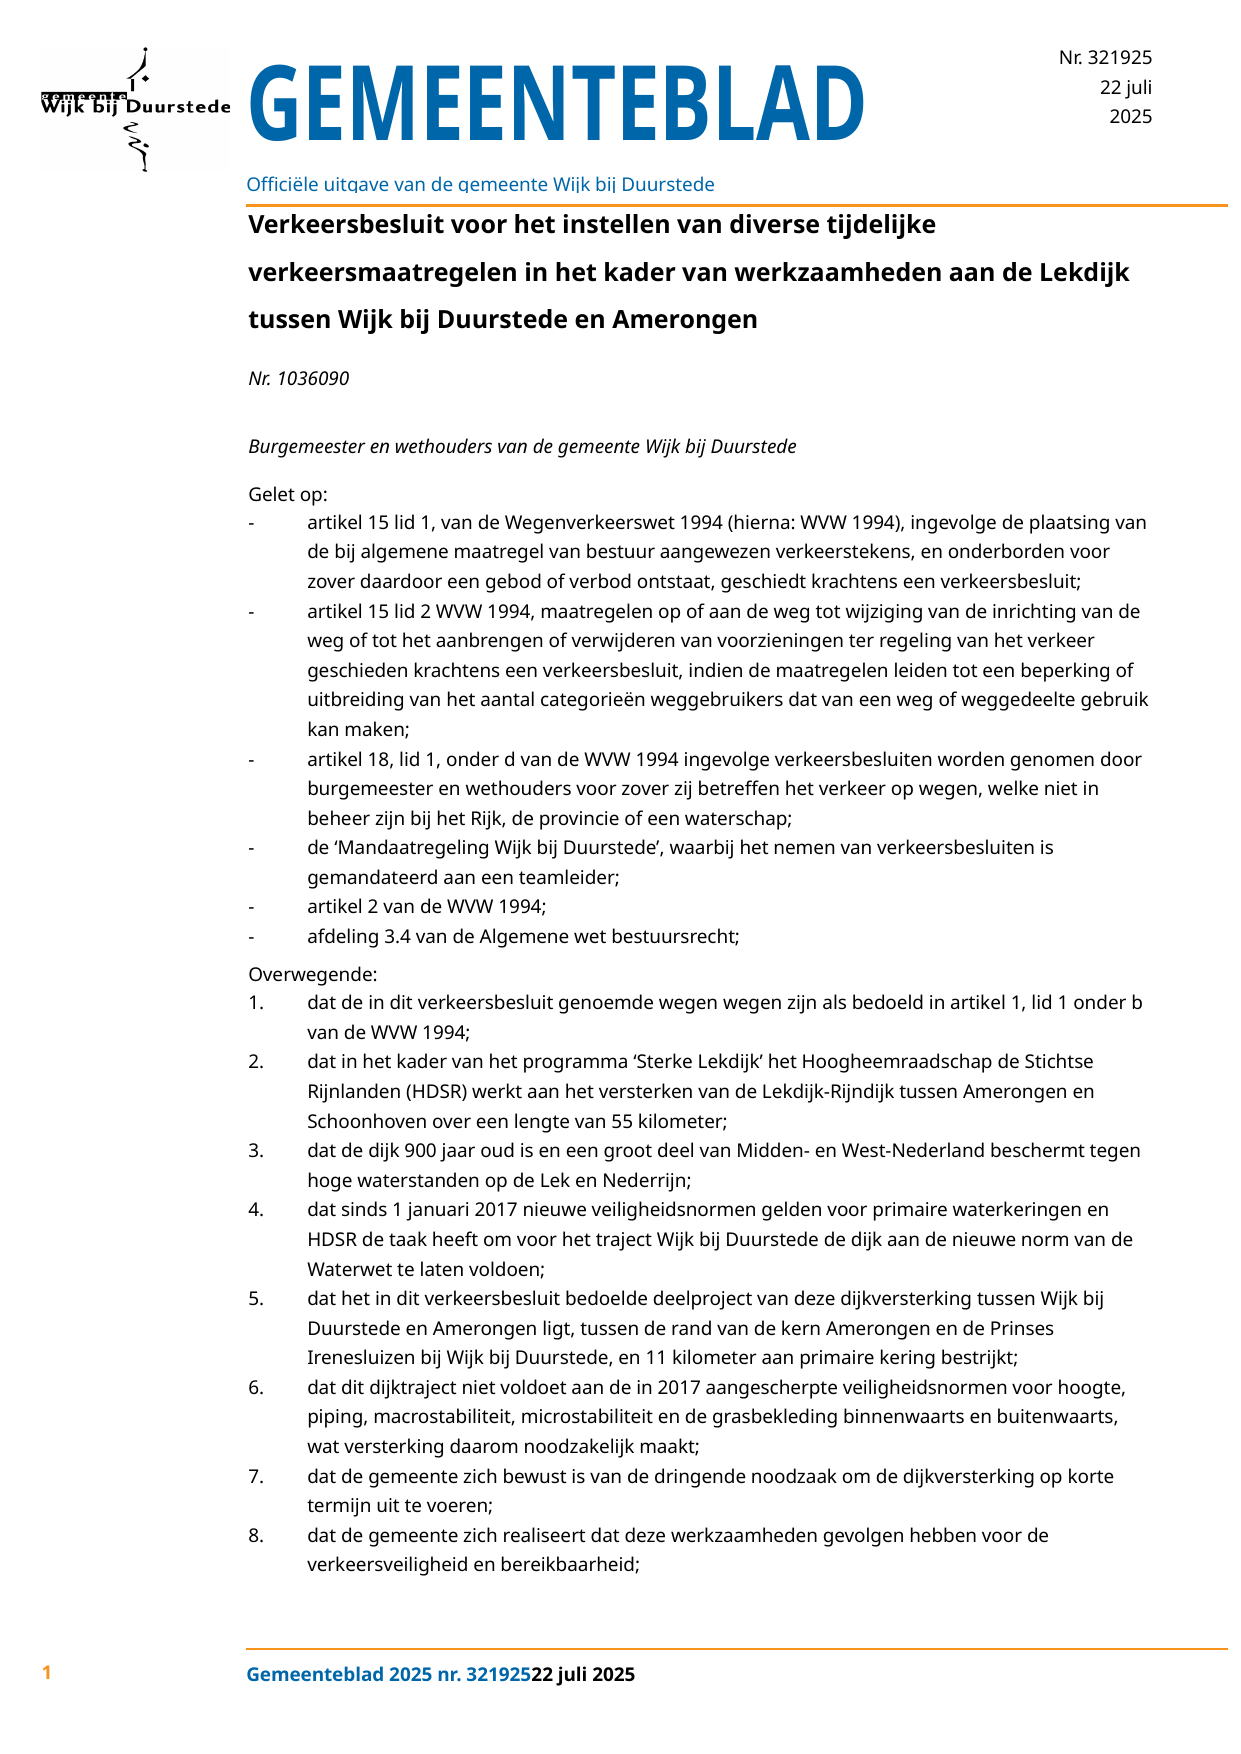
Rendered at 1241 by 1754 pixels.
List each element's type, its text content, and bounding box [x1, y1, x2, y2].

list artikel 18, lid 1, onder d van de WVW 1994 ingevolge verkeersbesluiten worden genomen door burgemeester en wethouders voor zover zij betreffen het verkeer op wegen, welke niet in beheer zijn bij het Rijk, de provincie of een waterschap; [248, 746, 1152, 831]
list afdeling 3.4 van de Algemene wet bestuursrecht; [248, 923, 1152, 949]
list dat het in dit verkeersbesluit bedoelde deelproject van deze dijkversterking tussen Wijk bij Duurstede en Amerongen ligt, tussen de rand van de kern Amerongen en de Prinses Irenesluizen bij Wijk bij Duurstede, en 11 kilometer aan primaire kering bestrijkt; [248, 1285, 1152, 1370]
text Gelet op: [248, 481, 1152, 507]
list dat dit dijktraject niet voldoet aan de in 2017 aangescherpte veiligheidsnormen voor hoogte, piping, macrostabiliteit, microstabiliteit en de grasbekleding binnenwaarts en buitenwaarts, wat versterking daarom noodzakelijk maakt; [248, 1374, 1152, 1459]
text Burgemeester en wethouders van de gemeente Wijk bij Duurstede [248, 433, 1152, 459]
list dat de in dit verkeersbesluit genoemde wegen wegen zijn als bedoeld in artikel 1, lid 1 onder b van de WVW 1994; [248, 989, 1152, 1045]
text Verkeersbesluit voor het instellen van diverse tijdelijke verkeersmaatregelen in het kader van werkzaamheden aan de Lekdijk tussen Wijk bij Duurstede en Amerongen [248, 207, 1152, 336]
list de ‘Mandaatregeling Wijk bij Duurstede’, waarbij het nemen van verkeersbesluiten is gemandateerd aan een teamleider; [248, 834, 1152, 890]
list dat sinds 1 januari 2017 nieuwe veiligheidsnormen gelden voor primaire waterkeringen en HDSR de taak heeft om voor het traject Wijk bij Duurstede de dijk aan de nieuwe norm van de Waterwet te laten voldoen; [248, 1197, 1152, 1282]
list dat de dijk 900 jaar oud is en een groot deel van Midden- en West-Nederland beschermt tegen hoge waterstanden op de Lek en Nederrijn; [248, 1137, 1152, 1193]
list artikel 2 van de WVW 1994; [248, 894, 1152, 919]
list dat de gemeente zich bewust is van de dringende noodzaak om de dijkversterking op korte termijn uit te voeren; [248, 1463, 1152, 1518]
picture [41, 47, 231, 172]
list artikel 15 lid 1, van de Wegenverkeerswet 1994 (hierna: WVW 1994), ingevolge de plaatsing van de bij algemene maatregel van bestuur aangewezen verkeerstekens, en onderborden voor zover daardoor een gebod of verbod ontstaat, geschiedt krachtens een verkeersbesluit; [248, 509, 1152, 594]
list dat de gemeente zich realiseert dat deze werkzaamheden gevolgen hebben voor de verkeersveiligheid en bereikbaarheid; [248, 1522, 1152, 1577]
list artikel 15 lid 2 WVW 1994, maatregelen op of aan de weg tot wijziging van de inrichting van de weg of tot het aanbrengen of verwijderen van voorzieningen ter regeling van het verkeer geschieden krachtens een verkeersbesluit, indien de maatregelen leiden tot een beperking of uitbreiding van het aantal categorieën weggebruikers dat van een weg of weggedeelte gebruik kan maken; [248, 598, 1152, 742]
list dat in het kader van het programma ‘Sterke Lekdijk’ het Hoogheemraadschap de Stichtse Rijnlanden (HDSR) werkt aan het versterken van de Lekdijk-Rijndijk tussen Amerongen en Schoonhoven over een lengte van 55 kilometer; [248, 1049, 1152, 1134]
text Overwegende: [248, 961, 1152, 987]
text Nr. 1036090 [248, 366, 1152, 391]
